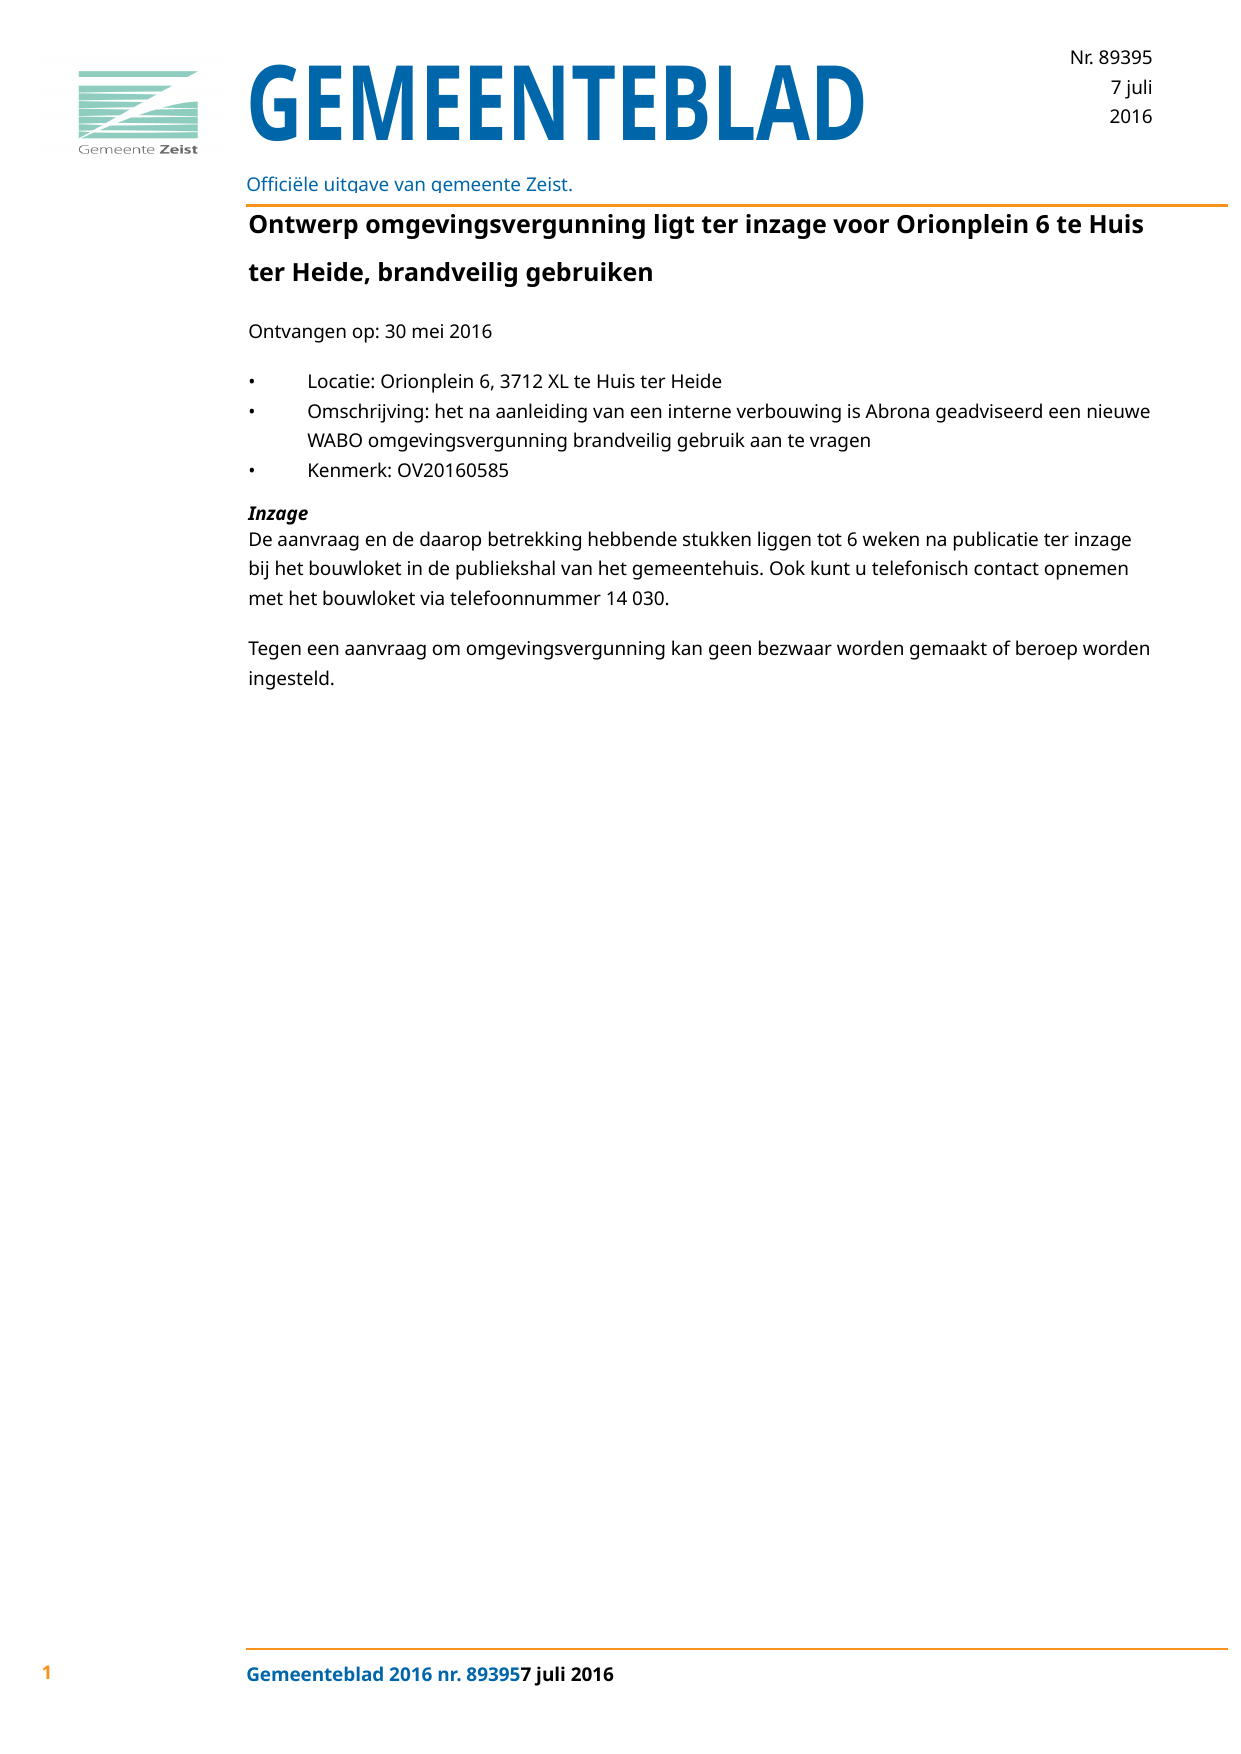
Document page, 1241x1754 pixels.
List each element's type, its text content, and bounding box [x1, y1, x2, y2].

list Omschrijving: het na aanleiding van een interne verbouwing is Abrona geadviseerd een nieuwe WABO omgevingsvergunning brandveilig gebruik aan te vragen [248, 398, 1152, 453]
picture [41, 47, 231, 172]
text Inzage [248, 500, 1152, 526]
list Locatie: Orionplein 6, 3712 XL te Huis ter Heide [248, 368, 1152, 394]
text De aanvraag en de daarop betrekking hebbende stukken liggen tot 6 weken na publicatie ter inzage bij het bouwloket in de publiekshal van het gemeentehuis. Ook kunt u telefonisch contact opnemen met het bouwloket via telefoonnummer 14 030. [248, 526, 1152, 611]
text Ontvangen op: 30 mei 2016 [248, 318, 1152, 344]
list Kenmerk: OV20160585 [248, 457, 1152, 483]
text Tegen een aanvraag om omgevingsvergunning kan geen bezwaar worden gemaakt of beroep worden ingesteld. [248, 636, 1152, 691]
text Ontwerp omgevingsvergunning ligt ter inzage voor Orionplein 6 te Huis ter Heide, brandveilig gebruiken [248, 207, 1152, 288]
